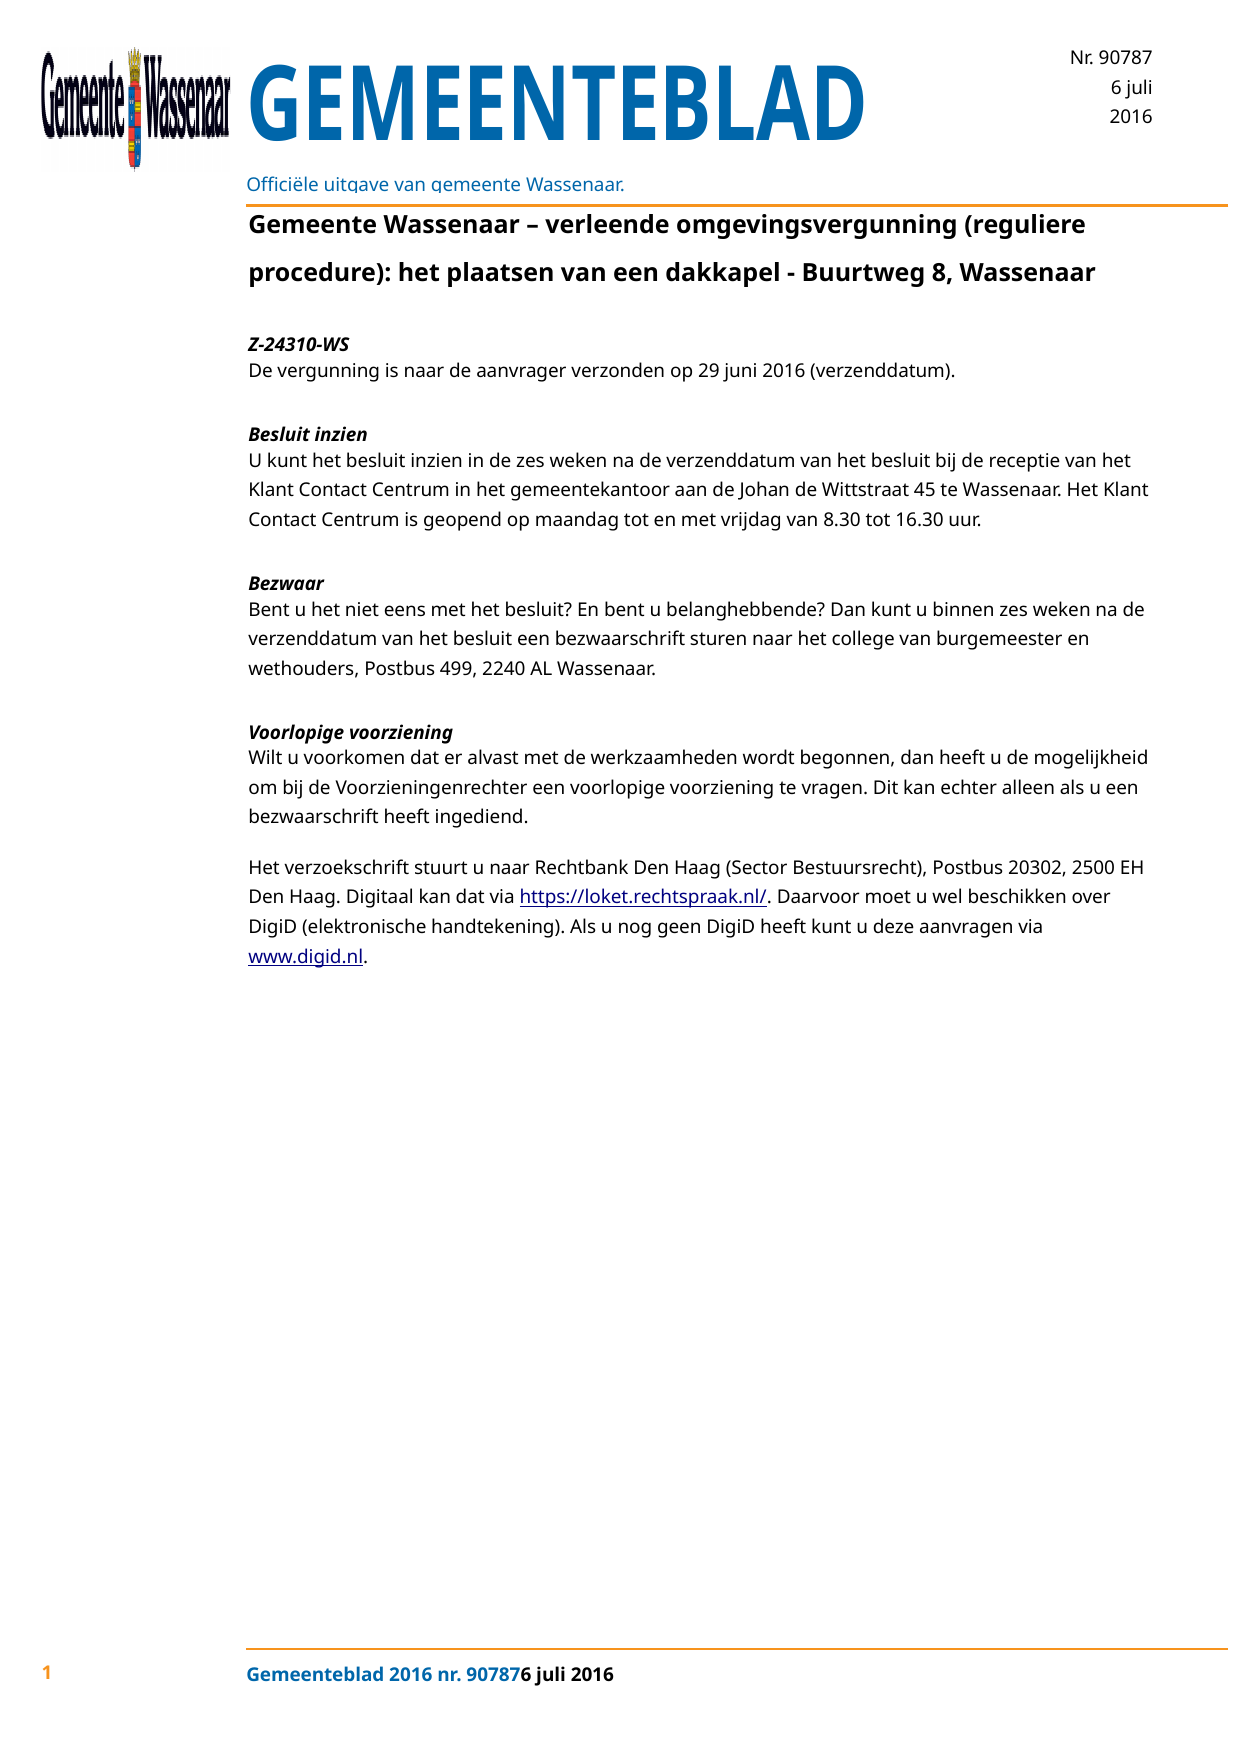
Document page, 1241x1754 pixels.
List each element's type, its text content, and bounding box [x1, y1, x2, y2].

text Z-24310-WS [248, 331, 1152, 357]
text U kunt het besluit inzien in de zes weken na de verzenddatum van het besluit bij de receptie van het Klant Contact Centrum in het gemeentekantoor aan de Johan de Wittstraat 45 te Wassenaar. Het Klant Contact Centrum is geopend op maandag tot en met vrijdag van 8.30 tot 16.30 uur. [248, 447, 1152, 532]
text Voorlopige voorziening [248, 719, 1152, 744]
text Bent u het niet eens met het besluit? En bent u belanghebbende? Dan kunt u binnen zes weken na de verzenddatum van het besluit een bezwaarschrift sturen naar het college van burgemeester en wethouders, Postbus 499, 2240 AL Wassenaar. [248, 596, 1152, 681]
text Bezwaar [248, 570, 1152, 596]
text Besluit inzien [248, 421, 1152, 447]
text Wilt u voorkomen dat er alvast met de werkzaamheden wordt begonnen, dan heeft u de mogelijkheid om bij de Voorzieningenrechter een voorlopige voorziening te vragen. Dit kan echter alleen als u een bezwaarschrift heeft ingediend. [248, 744, 1152, 829]
text De vergunning is naar de aanvrager verzonden op 29 juni 2016 (verzenddatum). [248, 357, 1152, 383]
picture [41, 47, 231, 172]
text Het verzoekschrift stuurt u naar Rechtbank Den Haag (Sector Bestuursrecht), Postbus 20302, 2500 EH Den Haag. Digitaal kan dat via https://loket.rechtspraak.nl/. Daarvoor moet u wel beschikken over DigiD (elektronische handtekening). Als u nog geen DigiD heeft kunt u deze aanvragen via www.digid.nl. [248, 854, 1152, 969]
text Gemeente Wassenaar – verleende omgevingsvergunning (reguliere procedure): het plaatsen van een dakkapel - Buurtweg 8, Wassenaar [248, 207, 1152, 288]
